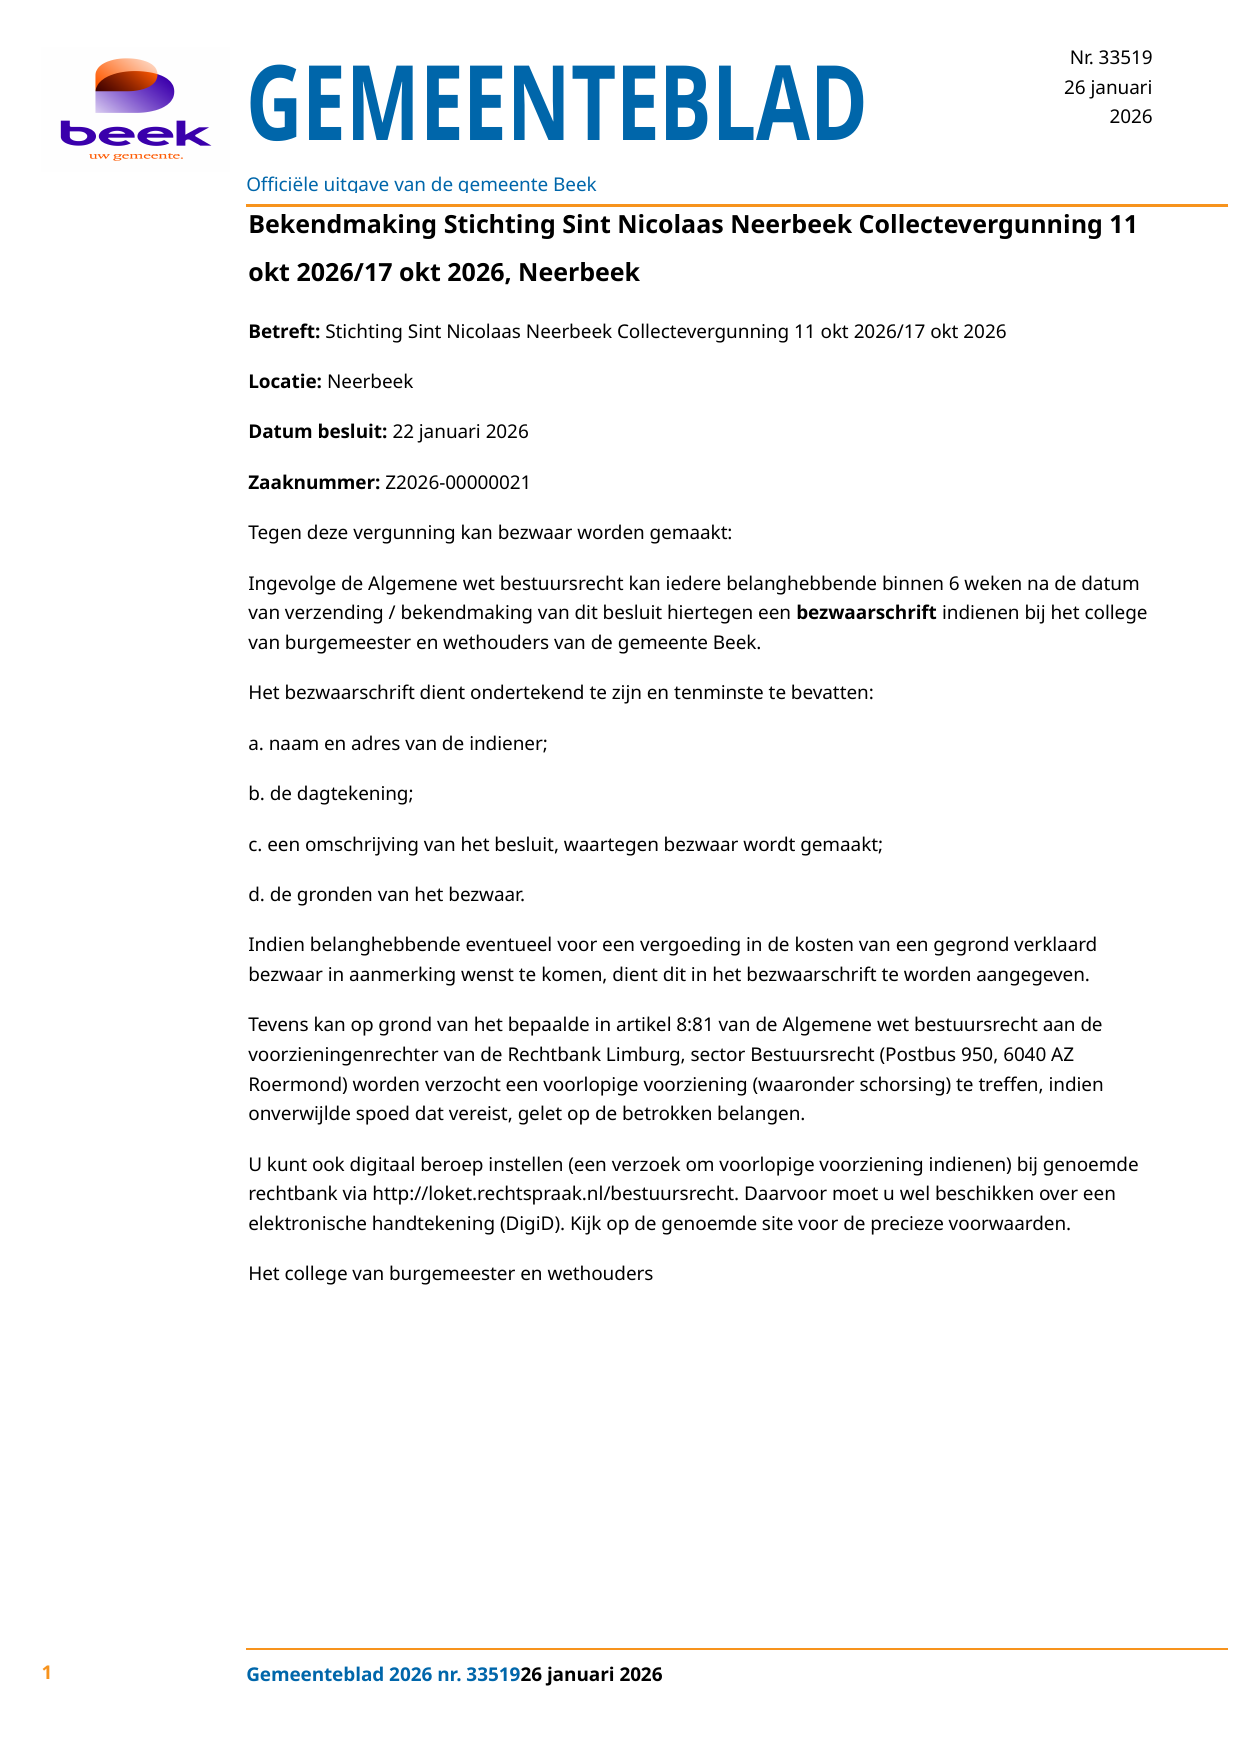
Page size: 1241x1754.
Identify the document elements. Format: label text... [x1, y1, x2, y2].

text Zaaknummer: Z2026-00000021 [248, 469, 1152, 495]
text U kunt ook digitaal beroep instellen (een verzoek om voorlopige voorziening indienen) bij genoemde rechtbank via http://loket.rechtspraak.nl/bestuursrecht. Daarvoor moet u wel beschikken over een elektronische handtekening (DigiD). Kijk op de genoemde site voor de precieze voorwaarden. [248, 1151, 1152, 1236]
text Ingevolge de Algemene wet bestuursrecht kan iedere belanghebbende binnen 6 weken na de datum van verzending / bekendmaking van dit besluit hiertegen een bezwaarschrift indienen bij het college van burgemeester en wethouders van de gemeente Beek. [248, 570, 1152, 655]
text d. de gronden van het bezwaar. [248, 881, 1152, 907]
text Locatie: Neerbeek [248, 368, 1152, 394]
text Het bezwaarschrift dient ondertekend te zijn en tenminste te bevatten: [248, 679, 1152, 705]
text Bekendmaking Stichting Sint Nicolaas Neerbeek Collectevergunning 11 okt 2026/17 okt 2026, Neerbeek [248, 207, 1152, 288]
text Betreft: Stichting Sint Nicolaas Neerbeek Collectevergunning 11 okt 2026/17 okt 2026 [248, 318, 1152, 344]
picture [41, 47, 231, 172]
text Indien belanghebbende eventueel voor een vergoeding in de kosten van een gegrond verklaard bezwaar in aanmerking wenst te komen, dient dit in het bezwaarschrift te worden aangegeven. [248, 932, 1152, 987]
text a. naam en adres van de indiener; [248, 730, 1152, 756]
text Tevens kan op grond van het bepaalde in artikel 8:81 van de Algemene wet bestuursrecht aan de voorzieningenrechter van de Rechtbank Limburg, sector Bestuursrecht (Postbus 950, 6040 AZ Roermond) worden verzocht een voorlopige voorziening (waaronder schorsing) te treffen, indien onverwijlde spoed dat vereist, gelet op de betrokken belangen. [248, 1012, 1152, 1126]
text Tegen deze vergunning kan bezwaar worden gemaakt: [248, 519, 1152, 545]
text c. een omschrijving van het besluit, waartegen bezwaar wordt gemaakt; [248, 831, 1152, 857]
text Het college van burgemeester en wethouders [248, 1260, 1152, 1286]
text b. de dagtekening; [248, 780, 1152, 806]
text Datum besluit: 22 januari 2026 [248, 419, 1152, 444]
